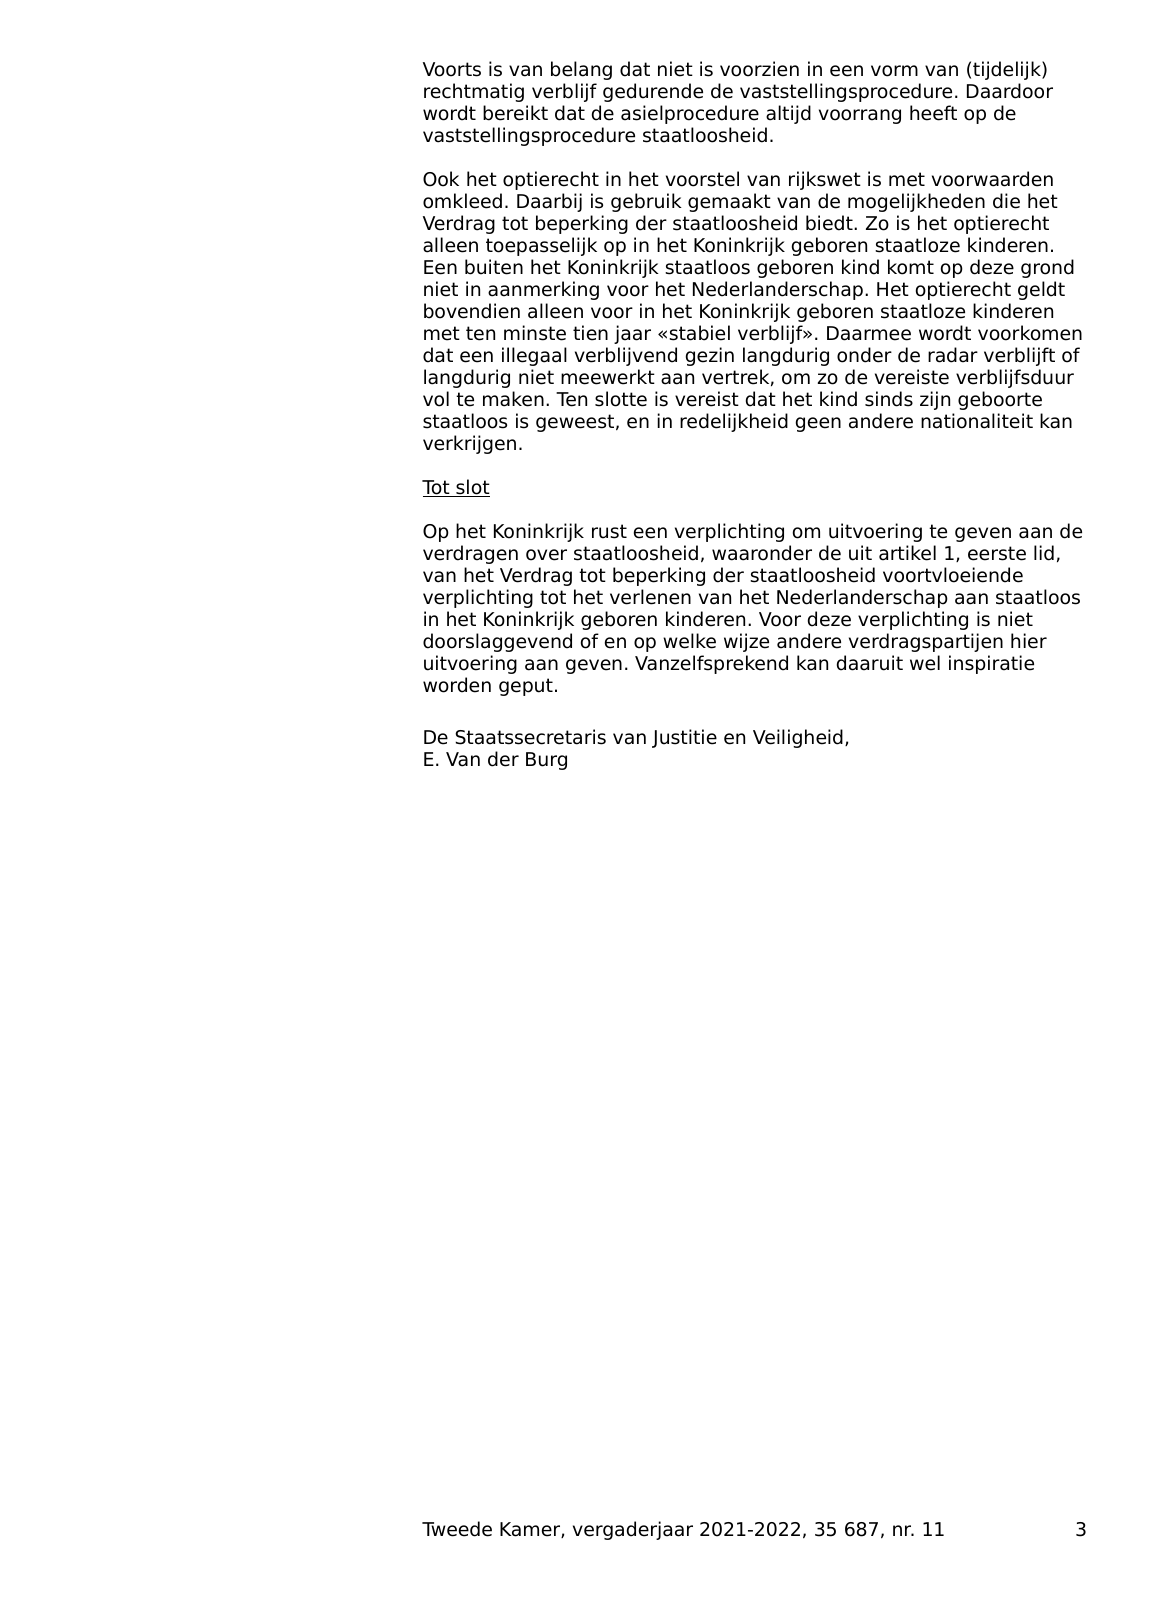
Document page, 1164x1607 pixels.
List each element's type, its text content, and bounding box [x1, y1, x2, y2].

text Voorts is van belang dat niet is voorzien in een vorm van (tijdelijk) rechtmatig verblijf gedurende de vaststellingsprocedure. Daardoor wordt bereikt dat de asielprocedure altijd voorrang heeft op de vaststellingsprocedure staatloosheid. [422, 59, 1087, 147]
text Op het Koninkrijk rust een verplichting om uitvoering te geven aan de verdragen over staatloosheid, waaronder de uit artikel 1, eerste lid, van het Verdrag tot beperking der staatloosheid voortvloeiende verplichting tot het verlenen van het Nederlanderschap aan staatloos in het Koninkrijk geboren kinderen. Voor deze verplichting is niet doorslaggevend of en op welke wijze andere verdragspartijen hier uitvoering aan geven. Vanzelfsprekend kan daaruit wel inspiratie worden geput. [422, 521, 1087, 697]
subtitle Tot slot [422, 477, 1087, 499]
text Ook het optierecht in het voorstel van rijkswet is met voorwaarden omkleed. Daarbij is gebruik gemaakt van de mogelijkheden die het Verdrag tot beperking der staatloosheid biedt. Zo is het optierecht alleen toepasselijk op in het Koninkrijk geboren staatloze kinderen. Een buiten het Koninkrijk staatloos geboren kind komt op deze grond niet in aanmerking voor het Nederlanderschap. Het optierecht geldt bovendien alleen voor in het Koninkrijk geboren staatloze kinderen met ten minste tien jaar «stabiel verblijf». Daarmee wordt voorkomen dat een illegaal verblijvend gezin langdurig onder de radar verblijft of langdurig niet meewerkt aan vertrek, om zo de vereiste verblijfsduur vol te maken. Ten slotte is vereist dat het kind sinds zijn geboorte staatloos is geweest, en in redelijkheid geen andere nationaliteit kan verkrijgen. [422, 169, 1087, 455]
text De Staatssecretaris van Justitie en Veiligheid, E. Van der Burg [422, 727, 1087, 771]
